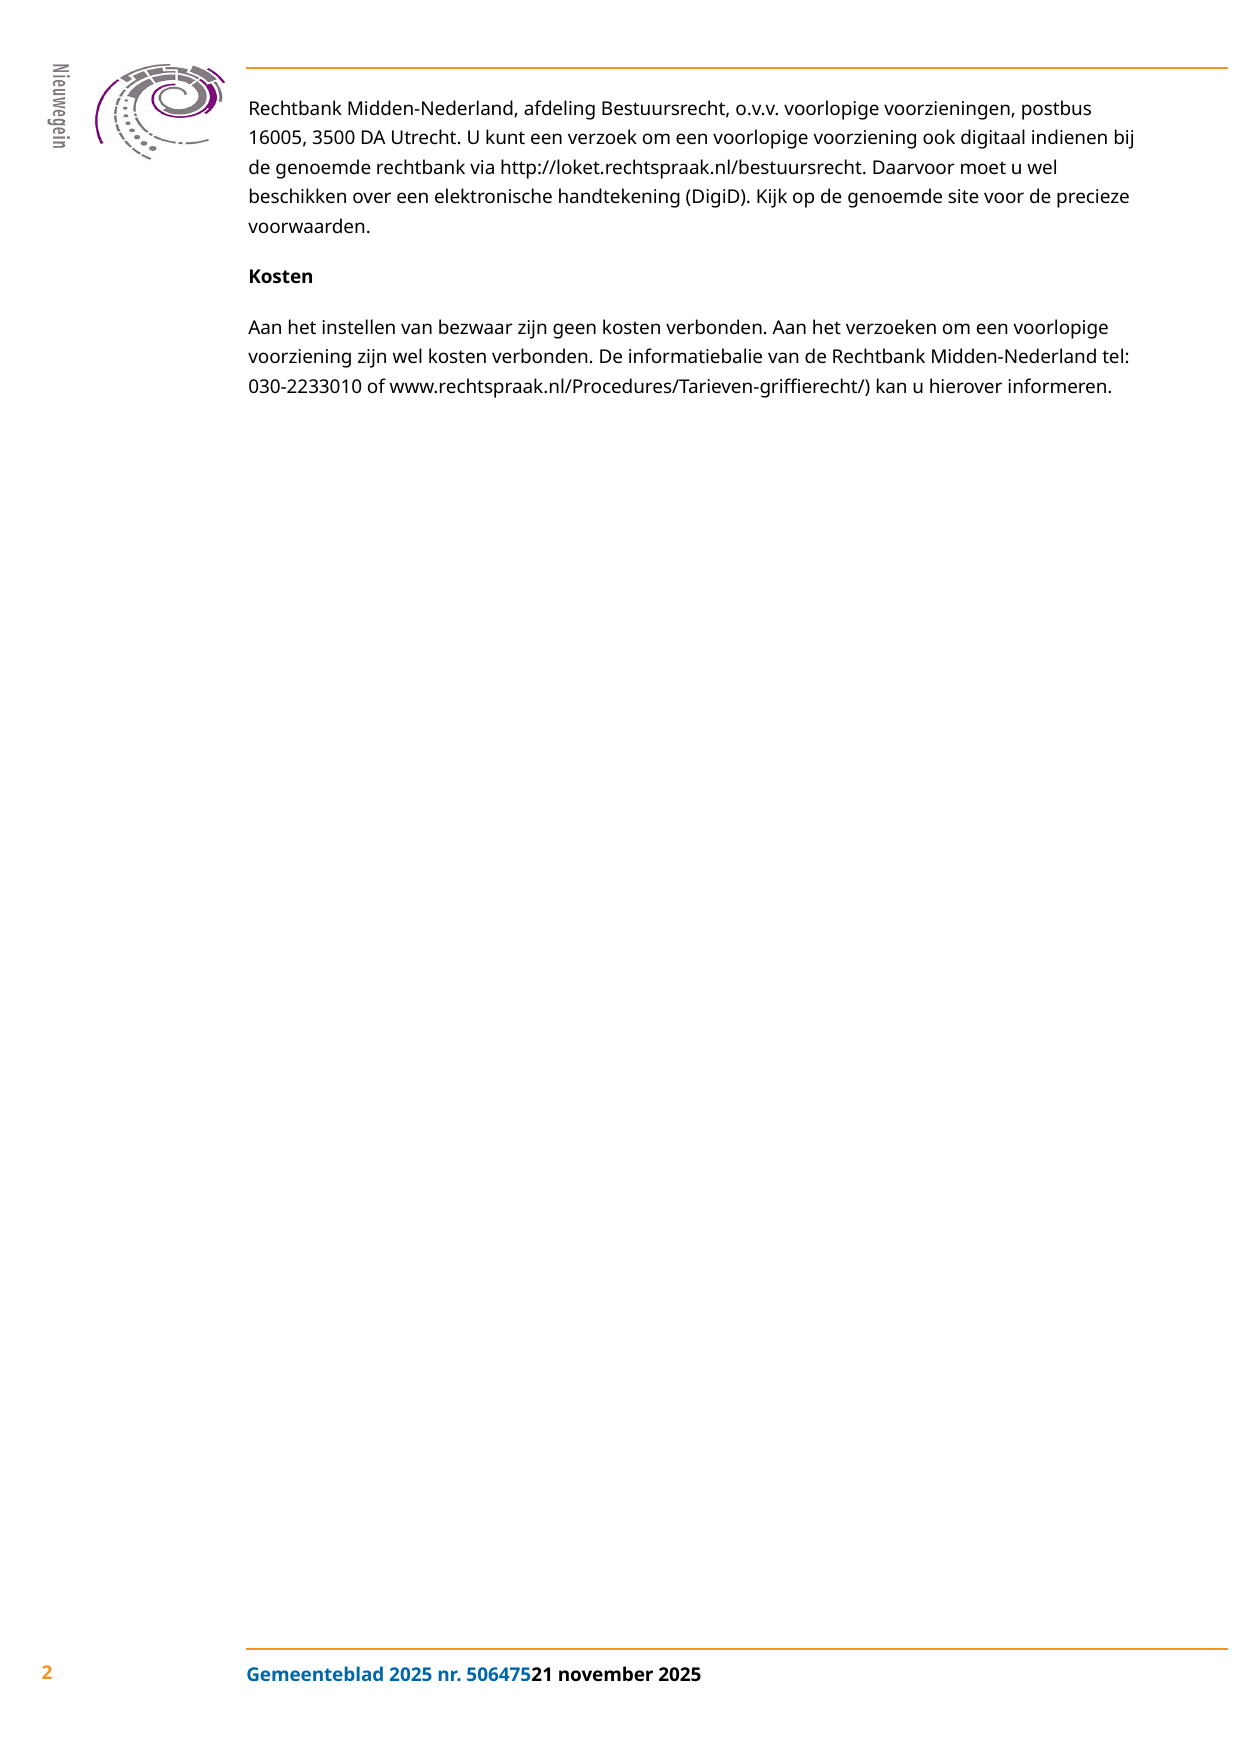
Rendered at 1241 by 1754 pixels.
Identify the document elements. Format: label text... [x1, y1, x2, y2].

text Rechtbank Midden-Nederland, afdeling Bestuursrecht, o.v.v. voorlopige voorzieningen, postbus 16005, 3500 DA Utrecht. U kunt een verzoek om een voorlopige voorziening ook digitaal indienen bij de genoemde rechtbank via http://loket.rechtspraak.nl/bestuursrecht. Daarvoor moet u wel beschikken over een elektronische handtekening (DigiD). Kijk op de genoemde site voor de precieze voorwaarden. [248, 95, 1152, 239]
text Kosten [248, 263, 1152, 289]
text Aan het instellen van bezwaar zijn geen kosten verbonden. Aan het verzoeken om een voorlopige voorziening zijn wel kosten verbonden. De informatiebalie van de Rechtbank Midden-Nederland tel: 030-2233010 of www.rechtspraak.nl/Procedures/Tarieven-griffierecht/) kan u hierover informeren. [248, 314, 1152, 399]
picture [41, 47, 231, 172]
